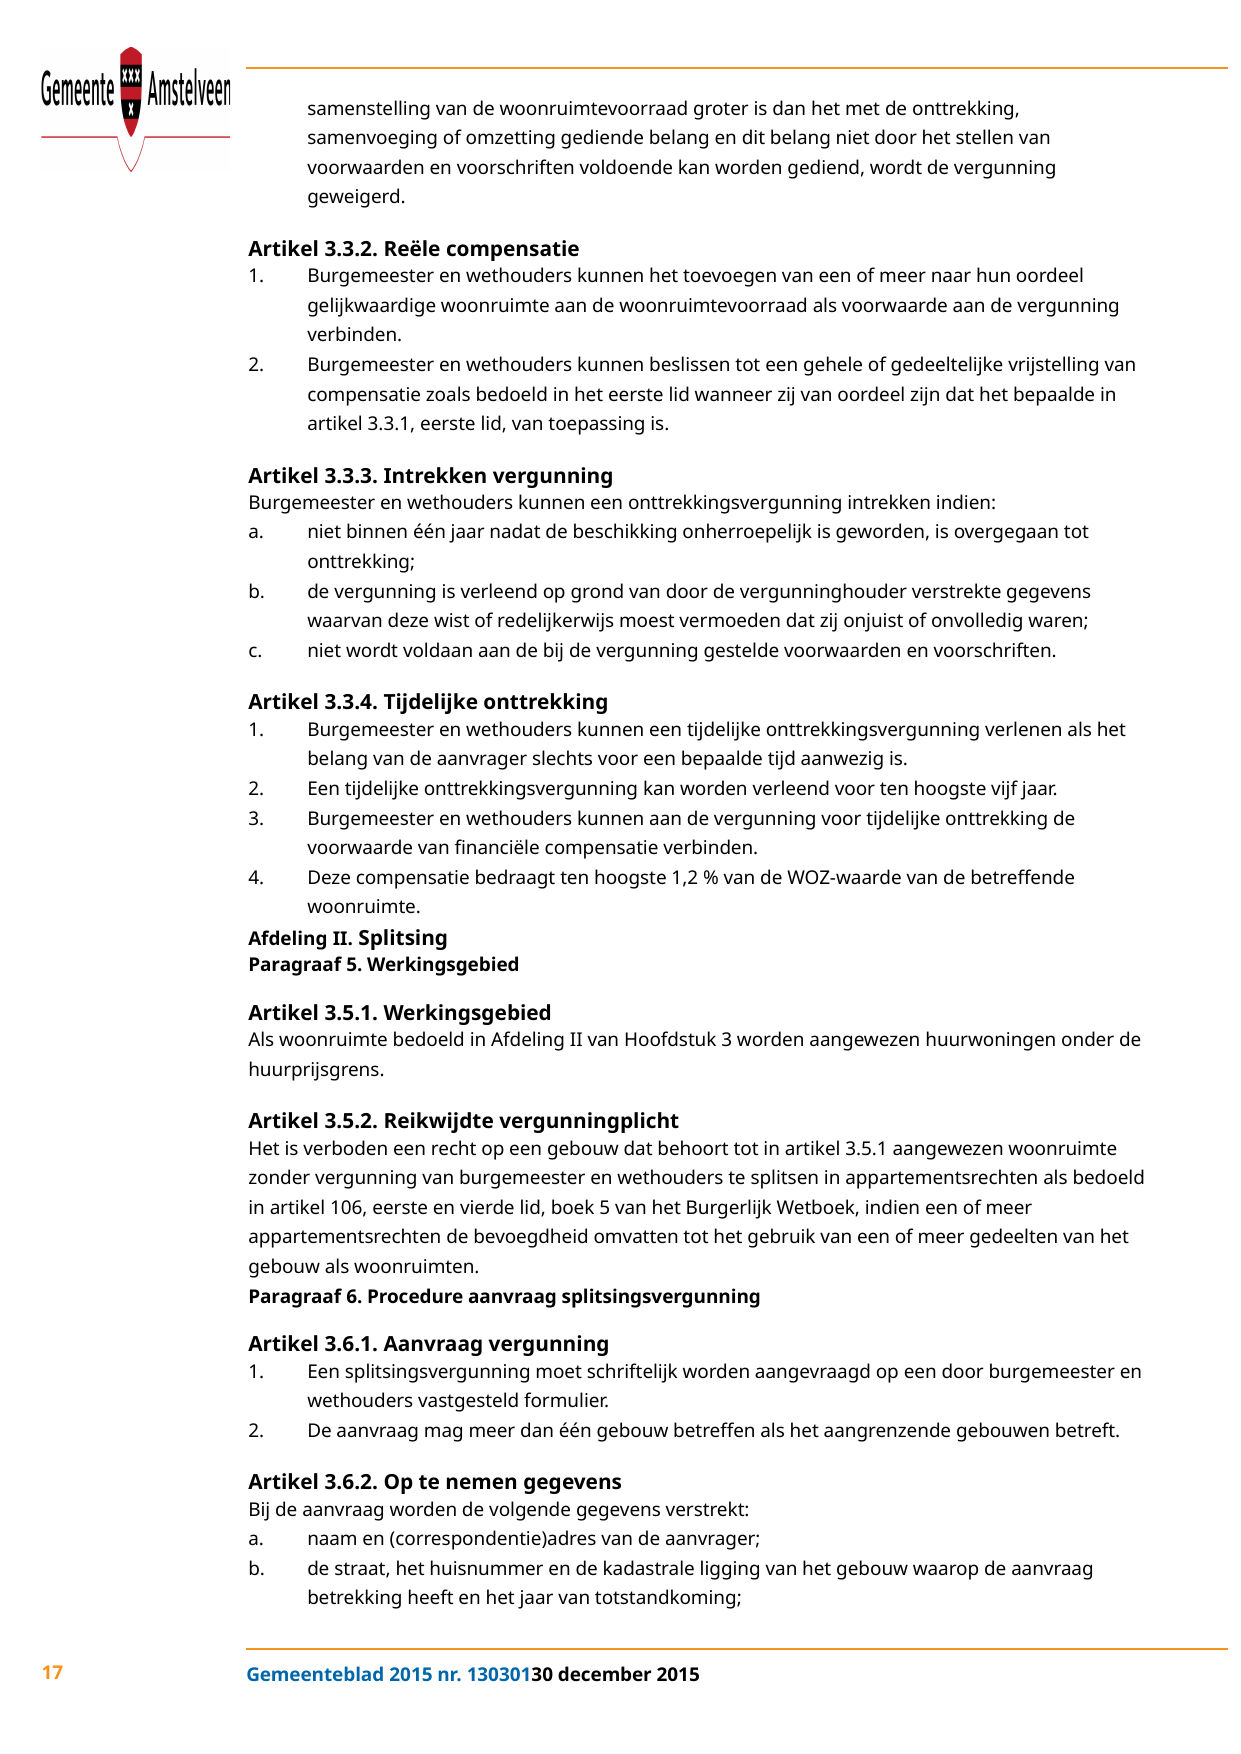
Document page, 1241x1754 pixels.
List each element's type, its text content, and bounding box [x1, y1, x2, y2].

text Als woonruimte bedoeld in Afdeling II van Hoofdstuk 3 worden aangewezen huurwoningen onder de huurprijsgrens. [248, 1026, 1152, 1082]
text Afdeling II. Splitsing [248, 923, 1152, 951]
list Burgemeester en wethouders kunnen het toevoegen van een of meer naar hun oordeel gelijkwaardige woonruimte aan de woonruimtevoorraad als voorwaarde aan de vergunning verbinden. [248, 262, 1152, 347]
list de straat, het huisnummer en de kadastrale ligging van het gebouw waarop de aanvraag betrekking heeft en het jaar van totstandkoming; [248, 1555, 1152, 1610]
list Burgemeester en wethouders kunnen aan de vergunning voor tijdelijke onttrekking de voorwaarde van financiële compensatie verbinden. [248, 805, 1152, 860]
text Artikel 3.6.2. Op te nemen gegevens [248, 1467, 1152, 1496]
text Artikel 3.3.4. Tijdelijke onttrekking [248, 687, 1152, 716]
list Deze compensatie bedraagt ten hoogste 1,2 % van de WOZ-waarde van de betreffende woonruimte. [248, 864, 1152, 919]
text Artikel 3.3.2. Reële compensatie [248, 234, 1152, 262]
list Burgemeester en wethouders kunnen een tijdelijke onttrekkingsvergunning verlenen als het belang van de aanvrager slechts voor een bepaalde tijd aanwezig is. [248, 716, 1152, 771]
text Paragraaf 5. Werkingsgebied [248, 951, 1152, 977]
list Een tijdelijke onttrekkingsvergunning kan worden verleend voor ten hoogste vijf jaar. [248, 775, 1152, 801]
list niet binnen één jaar nadat de beschikking onherroepelijk is geworden, is overgegaan tot onttrekking; [248, 519, 1152, 574]
text Bij de aanvraag worden de volgende gegevens verstrekt: [248, 1496, 1152, 1522]
text Artikel 3.3.3. Intrekken vergunning [248, 461, 1152, 489]
text Het is verboden een recht op een gebouw dat behoort tot in artikel 3.5.1 aangewezen woonruimte zonder vergunning van burgemeester en wethouders te splitsen in appartementsrechten als bedoeld in artikel 106, eerste en vierde lid, boek 5 van het Burgerlijk Wetboek, indien een of meer appartementsrechten de bevoegdheid omvatten tot het gebruik van een of meer gedeelten van het gebouw als woonruimten. [248, 1135, 1152, 1279]
list De aanvraag mag meer dan één gebouw betreffen als het aangrenzende gebouwen betreft. [248, 1417, 1152, 1443]
list niet wordt voldaan aan de bij de vergunning gestelde voorwaarden en voorschriften. [248, 637, 1152, 663]
picture [41, 47, 231, 172]
text Paragraaf 6. Procedure aanvraag splitsingsvergunning [248, 1283, 1152, 1308]
list naam en (correspondentie)adres van de aanvrager; [248, 1525, 1152, 1551]
text Burgemeester en wethouders kunnen een onttrekkingsvergunning intrekken indien: [248, 489, 1152, 515]
text Artikel 3.5.2. Reikwijdte vergunningplicht [248, 1106, 1152, 1135]
list de vergunning is verleend op grond van door de vergunninghouder verstrekte gegevens waarvan deze wist of redelijkerwijs moest vermoeden dat zij onjuist of onvolledig waren; [248, 578, 1152, 633]
list Een splitsingsvergunning moet schriftelijk worden aangevraagd op een door burgemeester en wethouders vastgesteld formulier. [248, 1358, 1152, 1413]
list samenstelling van de woonruimtevoorraad groter is dan het met de onttrekking, samenvoeging of omzetting gediende belang en dit belang niet door het stellen van voorwaarden en voorschriften voldoende kan worden gediend, wordt de vergunning geweigerd. [248, 95, 1152, 209]
text Artikel 3.6.1. Aanvraag vergunning [248, 1329, 1152, 1358]
text Artikel 3.5.1. Werkingsgebied [248, 998, 1152, 1026]
list Burgemeester en wethouders kunnen beslissen tot een gehele of gedeeltelijke vrijstelling van compensatie zoals bedoeld in het eerste lid wanneer zij van oordeel zijn dat het bepaalde in artikel 3.3.1, eerste lid, van toepassing is. [248, 351, 1152, 436]
